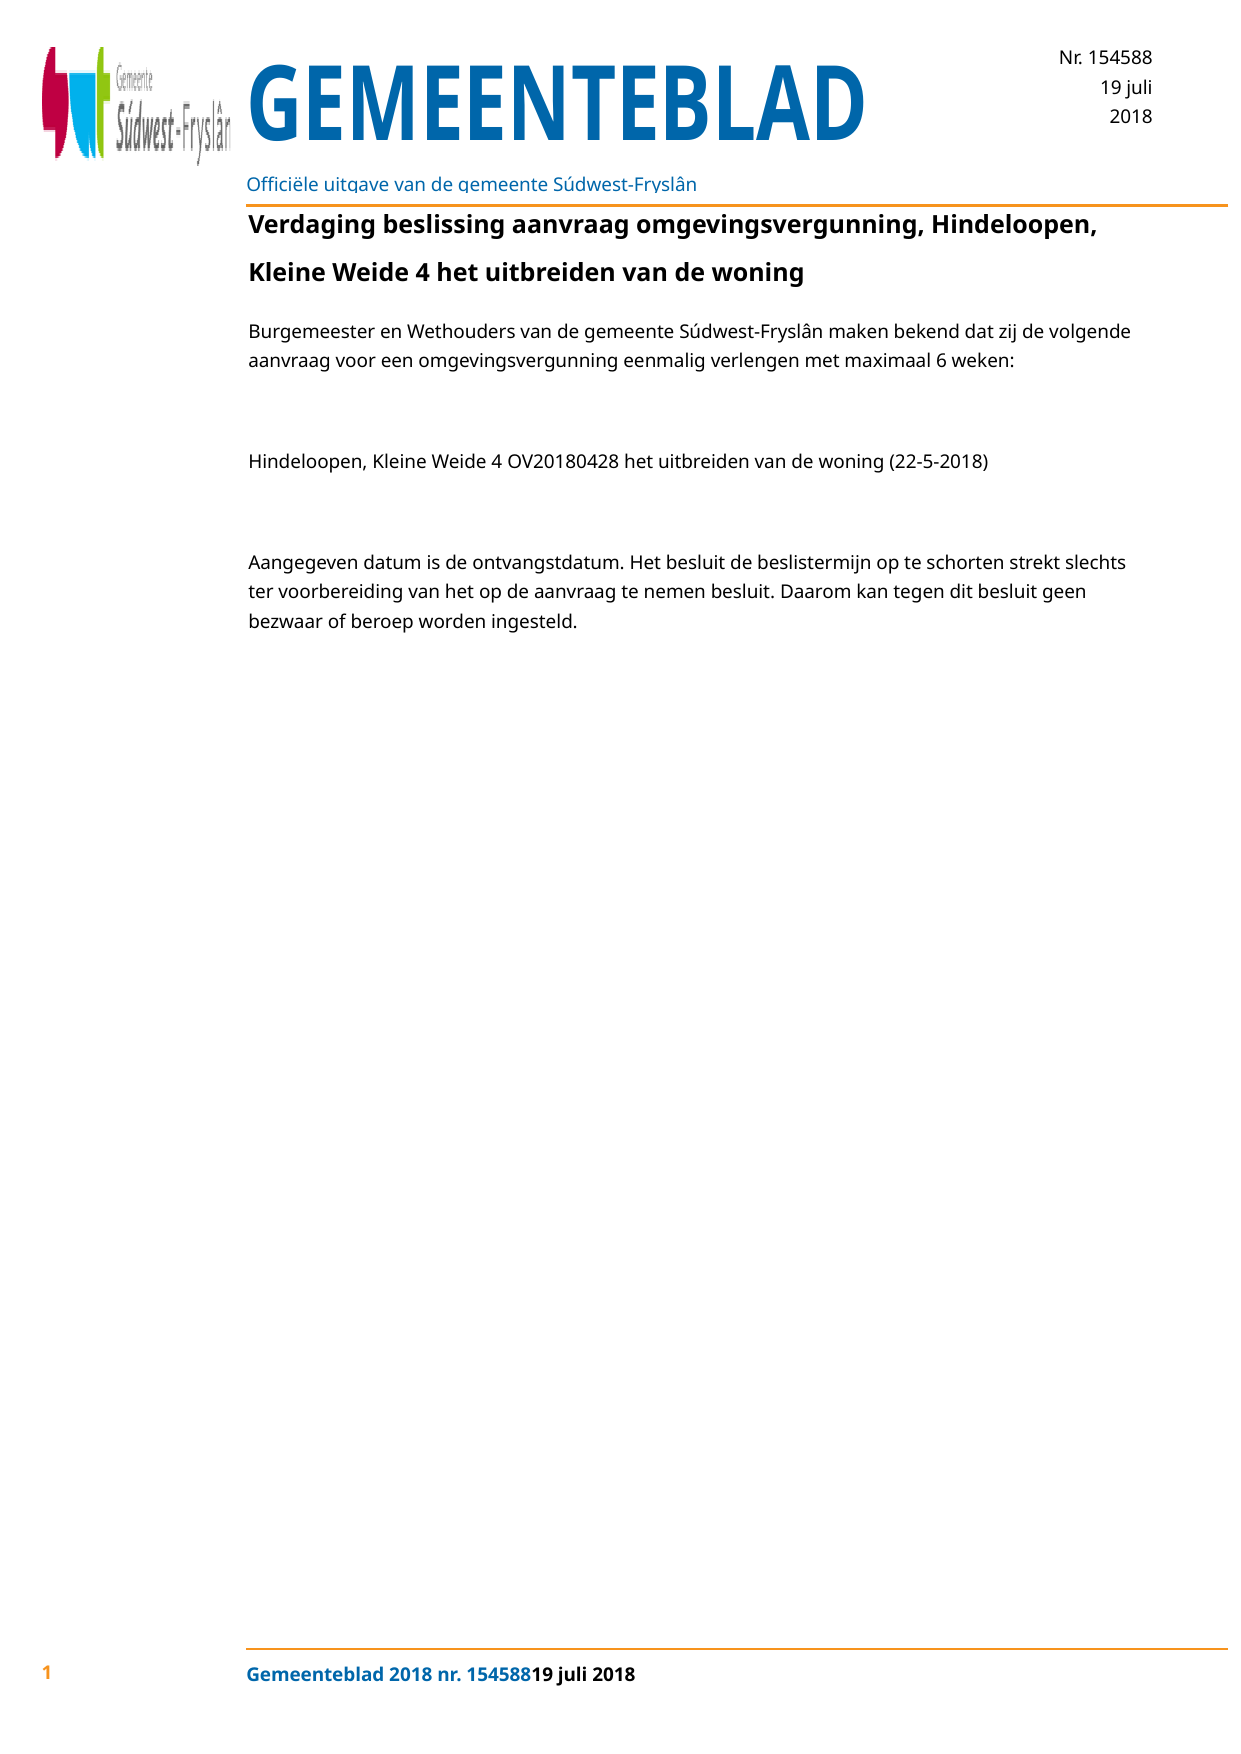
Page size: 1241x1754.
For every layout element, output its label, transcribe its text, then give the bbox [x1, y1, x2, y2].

text Burgemeester en Wethouders van de gemeente Súdwest-Fryslân maken bekend dat zij de volgende aanvraag voor een omgevingsvergunning eenmalig verlengen met maximaal 6 weken: [248, 318, 1152, 373]
text Hindeloopen, Kleine Weide 4 OV20180428 het uitbreiden van de woning (22-5-2018) [248, 448, 1152, 474]
picture [41, 47, 231, 172]
text Verdaging beslissing aanvraag omgevingsvergunning, Hindeloopen, Kleine Weide 4 het uitbreiden van de woning [248, 207, 1152, 288]
text Aangegeven datum is de ontvangstdatum. Het besluit de beslistermijn op te schorten strekt slechts ter voorbereiding van het op de aanvraag te nemen besluit. Daarom kan tegen dit besluit geen bezwaar of beroep worden ingesteld. [248, 549, 1152, 634]
